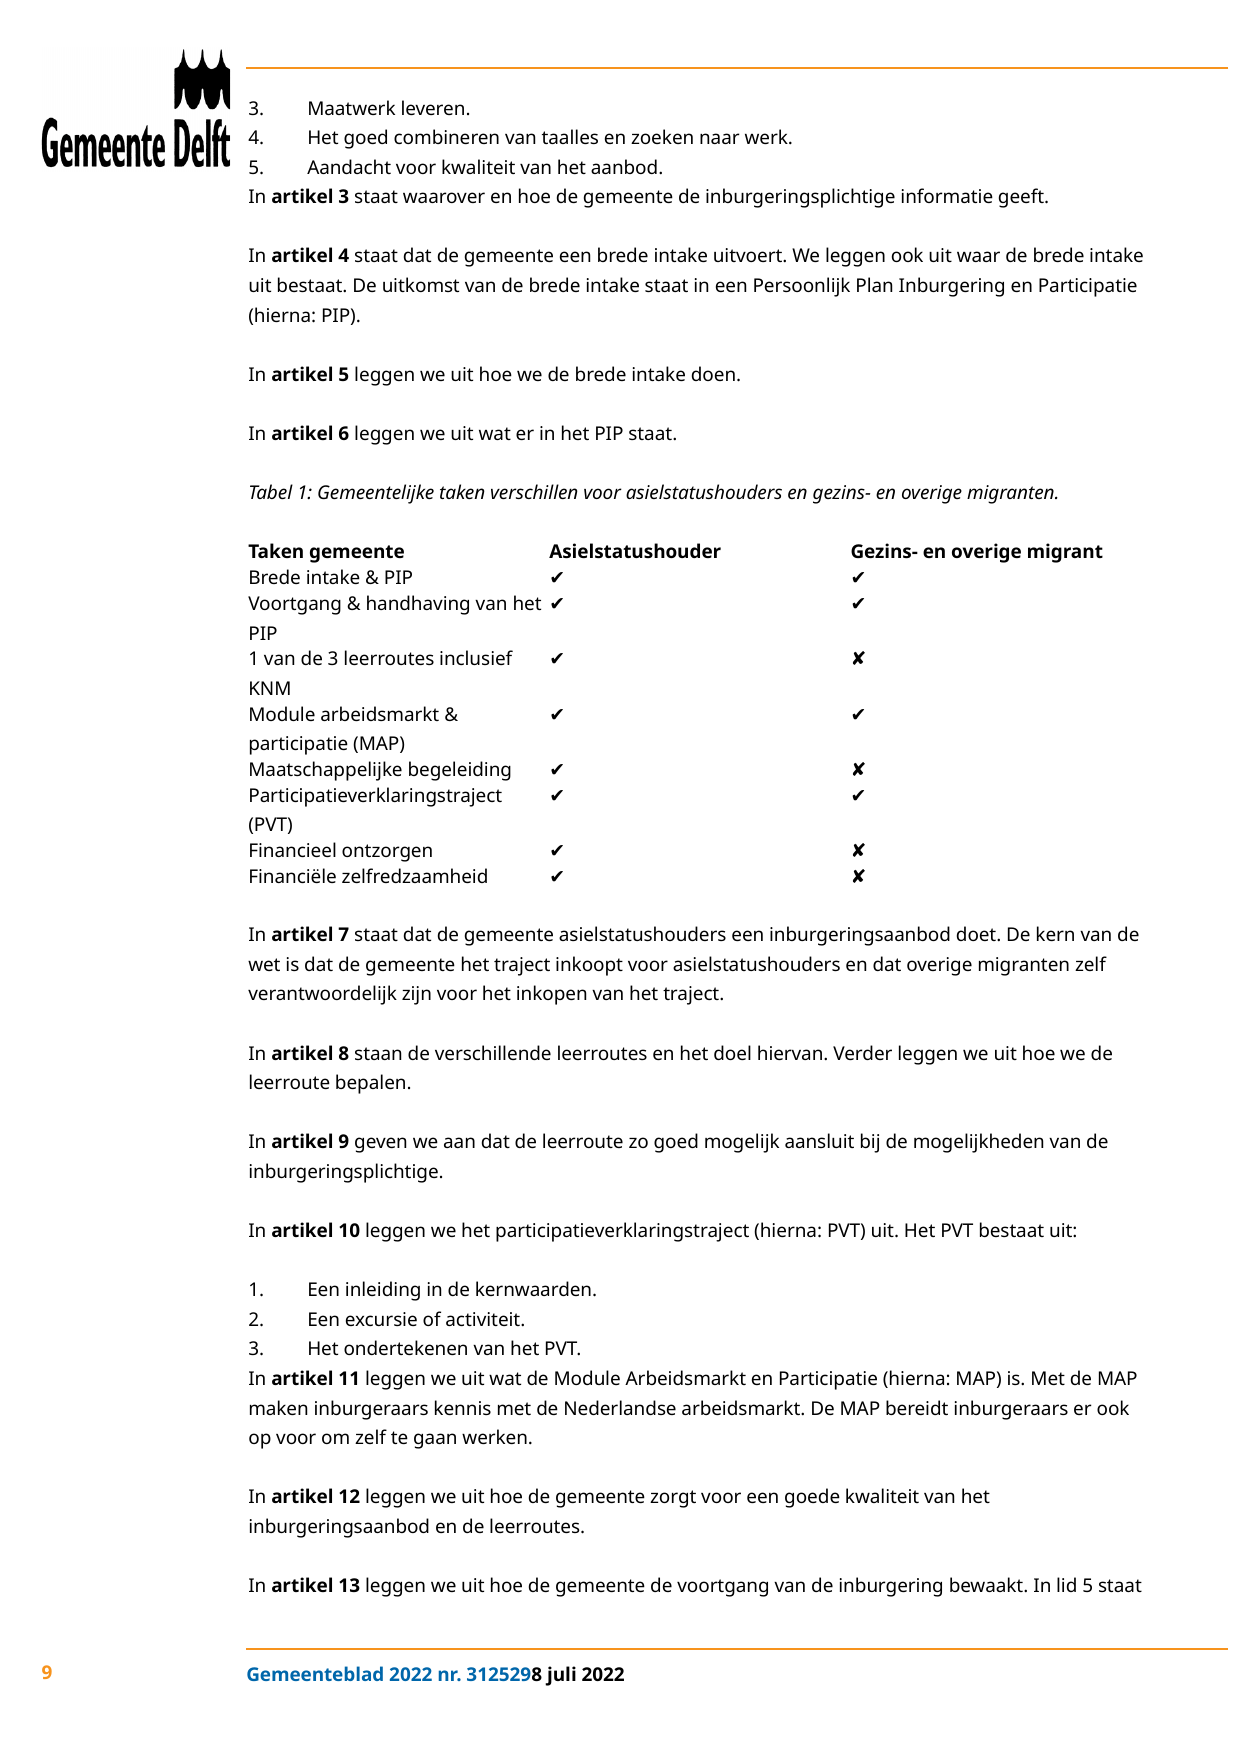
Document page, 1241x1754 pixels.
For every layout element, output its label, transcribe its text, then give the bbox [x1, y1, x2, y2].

text In artikel 9 geven we aan dat de leerroute zo goed mogelijk aansluit bij de mogelijkheden van de inburgeringsplichtige. [248, 1128, 1152, 1184]
table_header Gezins- en overige migrant [850, 539, 1152, 564]
table_cell Brede intake & PIP [248, 564, 549, 590]
table_cell ✔ [850, 590, 1152, 645]
table_cell ✔ [850, 782, 1152, 837]
list Een inleiding in de kernwaarden. [248, 1276, 1152, 1302]
table_cell Module arbeidsmarkt & participatie (MAP) [248, 701, 549, 756]
table_cell ✔ [549, 564, 850, 590]
list Het ondertekenen van het PVT. [248, 1336, 1152, 1361]
list Maatwerk leveren. [248, 95, 1152, 121]
table_cell Participatieverklaringstraject (PVT) [248, 782, 549, 837]
table_cell ✔ [549, 590, 850, 645]
table_header Taken gemeente [248, 539, 549, 564]
text In artikel 3 staat waarover en hoe de gemeente de inburgeringsplichtige informatie geeft. [248, 183, 1152, 209]
table_cell 1 van de 3 leerroutes inclusief KNM [248, 645, 549, 701]
picture [41, 47, 231, 172]
text In artikel 13 leggen we uit hoe de gemeente de voortgang van de inburgering bewaakt. In lid 5 staat [248, 1572, 1152, 1598]
table_cell Maatschappelijke begeleiding [248, 756, 549, 782]
table_cell ✔ [850, 701, 1152, 756]
table_cell ✘ [850, 756, 1152, 782]
text In artikel 7 staat dat de gemeente asielstatushouders een inburgeringsaanbod doet. De kern van de wet is dat de gemeente het traject inkoopt voor asielstatushouders en dat overige migranten zelf verantwoordelijk zijn voor het inkopen van het traject. [248, 921, 1152, 1006]
text Tabel 1: Gemeentelijke taken verschillen voor asielstatushouders en gezins- en overige migranten. [248, 479, 1152, 505]
list Aandacht voor kwaliteit van het aanbod. [248, 154, 1152, 180]
text In artikel 6 leggen we uit wat er in het PIP staat. [248, 420, 1152, 446]
table_cell Voortgang & handhaving van het PIP [248, 590, 549, 645]
table_cell ✘ [850, 645, 1152, 701]
text In artikel 4 staat dat de gemeente een brede intake uitvoert. We leggen ook uit waar de brede intake uit bestaat. De uitkomst van de brede intake staat in een Persoonlijk Plan Inburgering en Participatie (hierna: PIP). [248, 243, 1152, 328]
text In artikel 12 leggen we uit hoe de gemeente zorgt voor een goede kwaliteit van het inburgeringsaanbod en de leerroutes. [248, 1483, 1152, 1539]
table_cell ✔ [549, 837, 850, 863]
list Een excursie of activiteit. [248, 1306, 1152, 1332]
text In artikel 8 staan de verschillende leerroutes en het doel hiervan. Verder leggen we uit hoe we de leerroute bepalen. [248, 1040, 1152, 1095]
table_cell ✔ [549, 701, 850, 756]
table_cell Financiële zelfredzaamheid [248, 863, 549, 888]
table_header Asielstatushouder [549, 539, 850, 564]
table_cell Financieel ontzorgen [248, 837, 549, 863]
text In artikel 5 leggen we uit hoe we de brede intake doen. [248, 361, 1152, 387]
text In artikel 11 leggen we uit wat de Module Arbeidsmarkt en Participatie (hierna: MAP) is. Met de MAP maken inburgeraars kennis met de Nederlandse arbeidsmarkt. De MAP bereidt inburgeraars er ook op voor om zelf te gaan werken. [248, 1365, 1152, 1450]
table_cell ✘ [850, 837, 1152, 863]
table_cell ✔ [549, 756, 850, 782]
table_cell ✘ [850, 863, 1152, 888]
table_cell ✔ [850, 564, 1152, 590]
table_cell ✔ [549, 863, 850, 888]
text In artikel 10 leggen we het participatieverklaringstraject (hierna: PVT) uit. Het PVT bestaat uit: [248, 1217, 1152, 1243]
table_cell ✔ [549, 645, 850, 701]
table_cell ✔ [549, 782, 850, 837]
list Het goed combineren van taalles en zoeken naar werk. [248, 124, 1152, 150]
